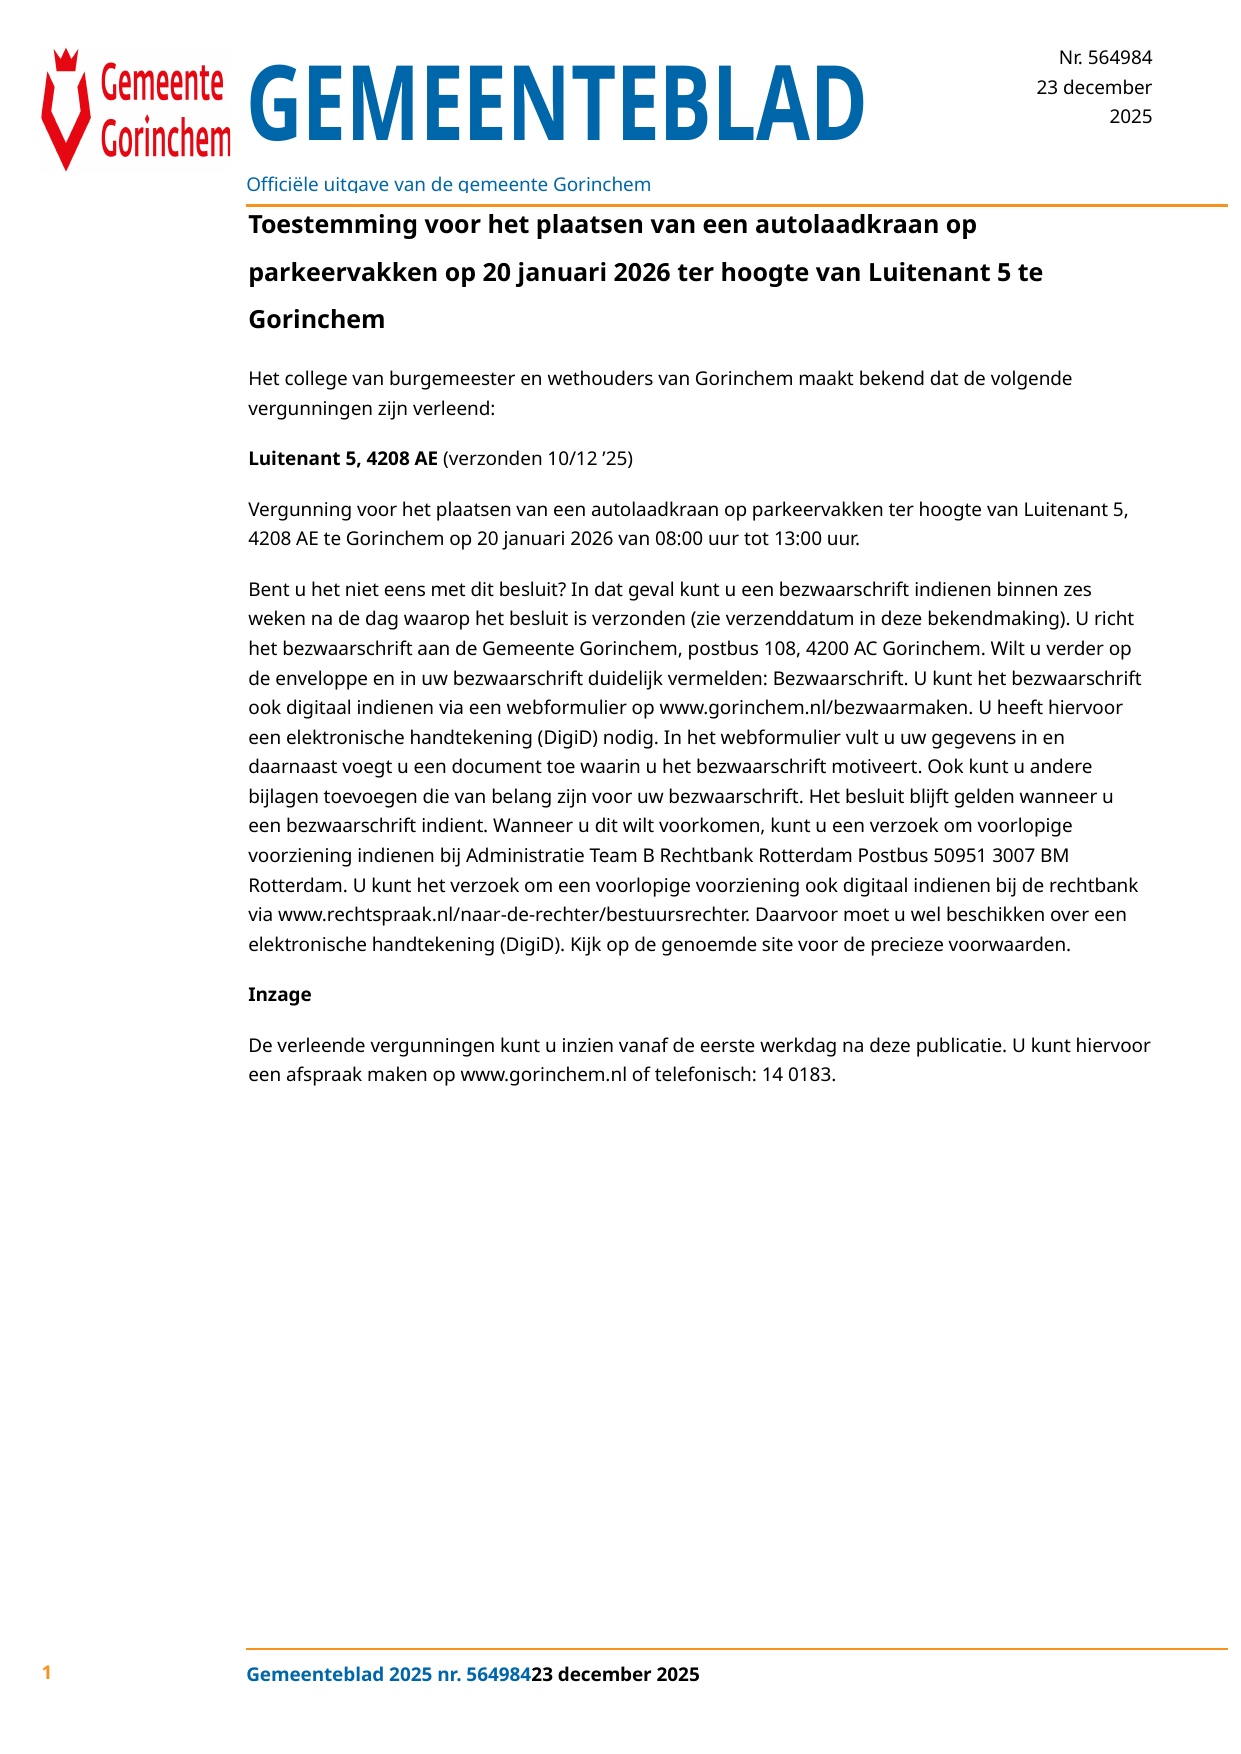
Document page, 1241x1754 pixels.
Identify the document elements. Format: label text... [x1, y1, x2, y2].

picture [41, 47, 231, 172]
text Luitenant 5, 4208 AE (verzonden 10/12 ’25) [248, 446, 1152, 471]
text Bent u het niet eens met dit besluit? In dat geval kunt u een bezwaarschrift indienen binnen zes weken na de dag waarop het besluit is verzonden (zie verzenddatum in deze bekendmaking). U richt het bezwaarschrift aan de Gemeente Gorinchem, postbus 108, 4200 AC Gorinchem. Wilt u verder op de enveloppe en in uw bezwaarschrift duidelijk vermelden: Bezwaarschrift. U kunt het bezwaarschrift ook digitaal indienen via een webformulier op www.gorinchem.nl/bezwaarmaken. U heeft hiervoor een elektronische handtekening (DigiD) nodig. In het webformulier vult u uw gegevens in en daarnaast voegt u een document toe waarin u het bezwaarschrift motiveert. Ook kunt u andere bijlagen toevoegen die van belang zijn voor uw bezwaarschrift. Het besluit blijft gelden wanneer u een bezwaarschrift indient. Wanneer u dit wilt voorkomen, kunt u een verzoek om voorlopige voorziening indienen bij Administratie Team B Rechtbank Rotterdam Postbus 50951 3007 BM Rotterdam. U kunt het verzoek om een voorlopige voorziening ook digitaal indienen bij de rechtbank via www.rechtspraak.nl/naar-de-rechter/bestuursrechter. Daarvoor moet u wel beschikken over een elektronische handtekening (DigiD). Kijk op de genoemde site voor de precieze voorwaarden. [248, 576, 1152, 957]
text De verleende vergunningen kunt u inzien vanaf de eerste werkdag na deze publicatie. U kunt hiervoor een afspraak maken op www.gorinchem.nl of telefonisch: 14 0183. [248, 1032, 1152, 1087]
text Vergunning voor het plaatsen van een autolaadkraan op parkeervakken ter hoogte van Luitenant 5, 4208 AE te Gorinchem op 20 januari 2026 van 08:00 uur tot 13:00 uur. [248, 496, 1152, 551]
text Inzage [248, 981, 1152, 1007]
text Toestemming voor het plaatsen van een autolaadkraan op parkeervakken op 20 januari 2026 ter hoogte van Luitenant 5 te Gorinchem [248, 207, 1152, 336]
text Het college van burgemeester en wethouders van Gorinchem maakt bekend dat de volgende vergunningen zijn verleend: [248, 366, 1152, 421]
